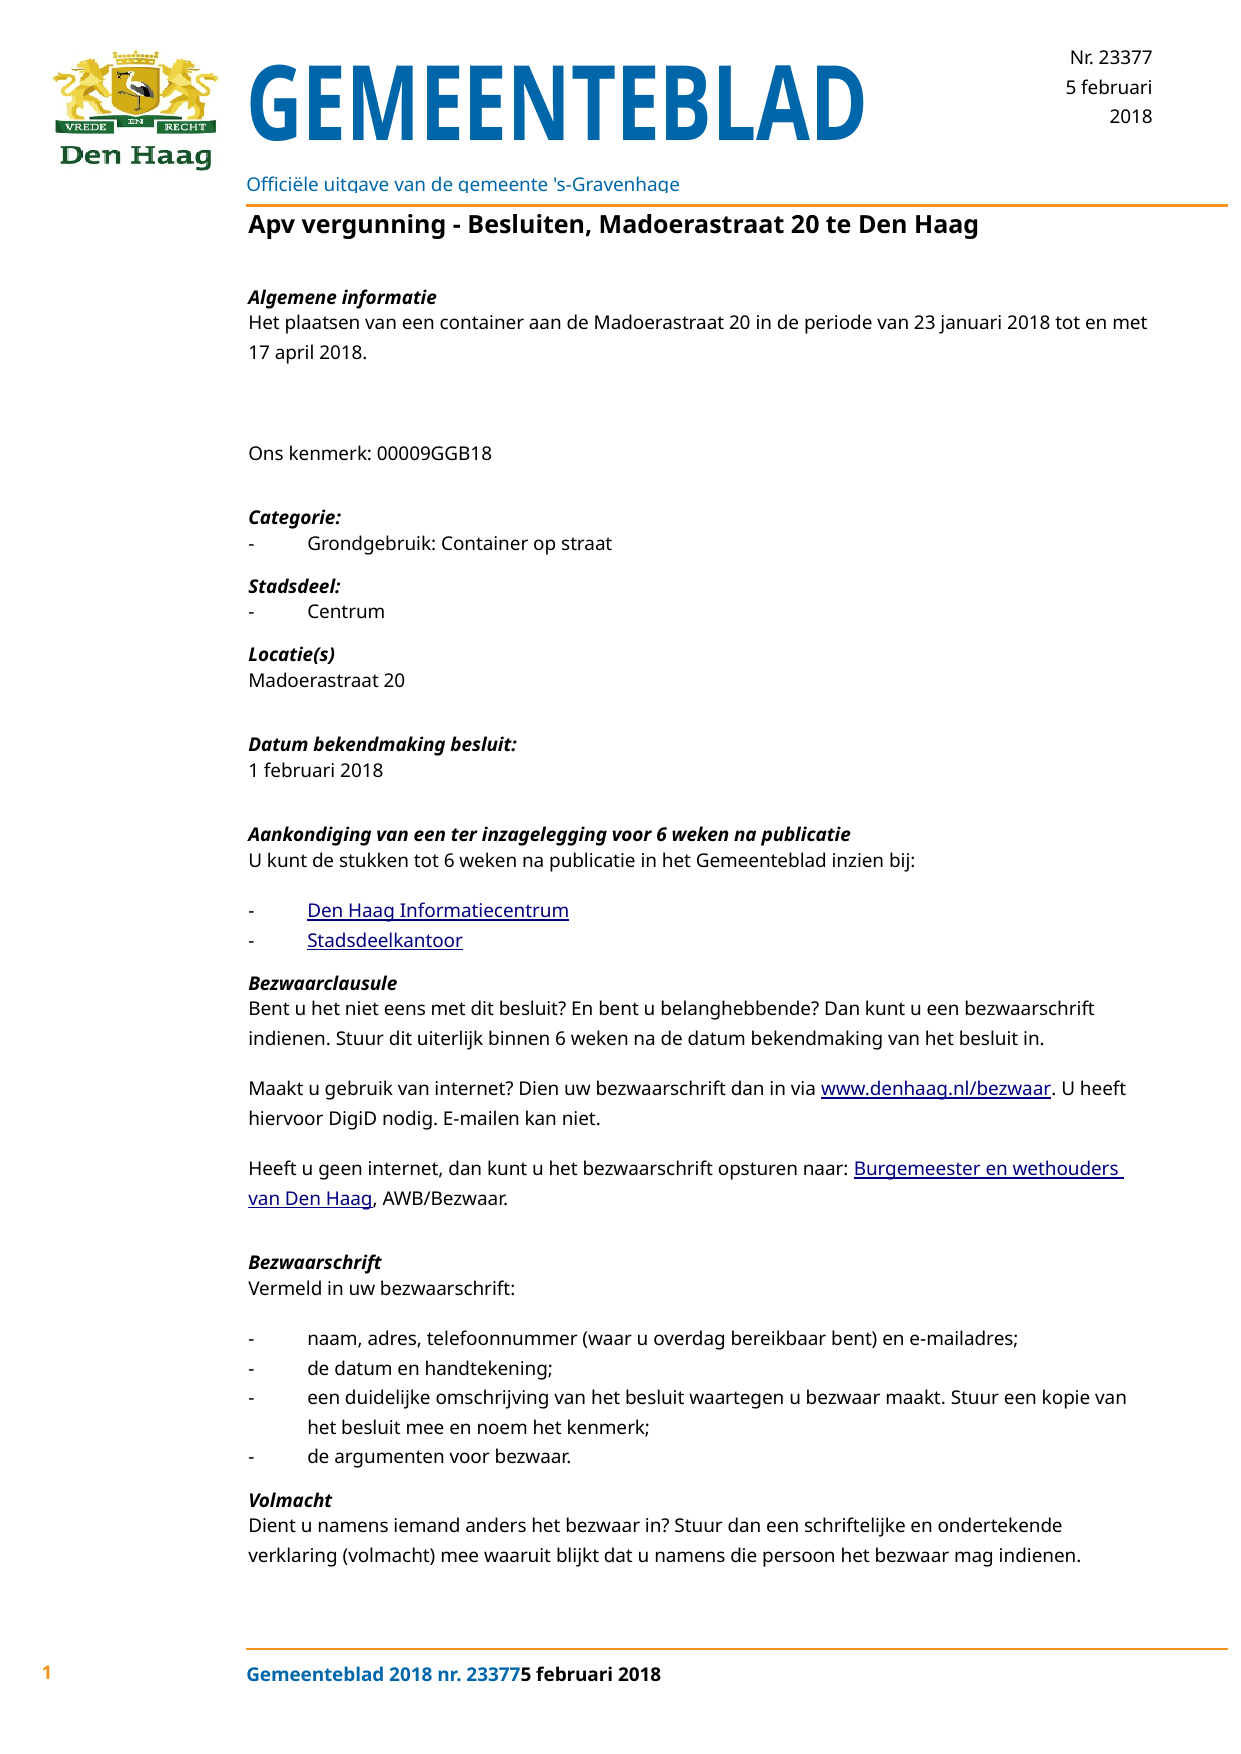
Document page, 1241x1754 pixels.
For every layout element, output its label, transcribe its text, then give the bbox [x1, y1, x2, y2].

text Volmacht [248, 1487, 1152, 1512]
list de datum en handtekening; [248, 1355, 1152, 1381]
list naam, adres, telefoonnummer (waar u overdag bereikbaar bent) en e-mailadres; [248, 1325, 1152, 1351]
text Heeft u geen internet, dan kunt u het bezwaarschrift opsturen naar: Burgemeester en wethouders van Den Haag, AWB/Bezwaar. [248, 1156, 1152, 1211]
list Grondgebruik: Container op straat [248, 530, 1152, 555]
list Den Haag Informatiecentrum [248, 897, 1152, 923]
picture [41, 47, 231, 172]
list een duidelijke omschrijving van het besluit waartegen u bezwaar maakt. Stuur een kopie van het besluit mee en noem het kenmerk; [248, 1384, 1152, 1440]
text Aankondiging van een ter inzagelegging voor 6 weken na publicatie [248, 821, 1152, 847]
text Madoerastraat 20 [248, 667, 1152, 693]
list Stadsdeelkantoor [248, 927, 1152, 952]
text Ons kenmerk: 00009GGB18 [248, 440, 1152, 466]
text Locatie(s) [248, 642, 1152, 667]
list de argumenten voor bezwaar. [248, 1444, 1152, 1469]
text Algemene informatie [248, 284, 1152, 309]
text U kunt de stukken tot 6 weken na publicatie in het Gemeenteblad inzien bij: [248, 847, 1152, 872]
list Centrum [248, 598, 1152, 624]
text Stadsdeel: [248, 573, 1152, 598]
text Bent u het niet eens met dit besluit? En bent u belanghebbende? Dan kunt u een bezwaarschrift indienen. Stuur dit uiterlijk binnen 6 weken na de datum bekendmaking van het besluit in. [248, 996, 1152, 1051]
text Bezwaarclausule [248, 970, 1152, 996]
text 1 februari 2018 [248, 757, 1152, 783]
text Maakt u gebruik van internet? Dien uw bezwaarschrift dan in via www.denhaag.nl/bezwaar. U heeft hiervoor DigiD nodig. E-mailen kan niet. [248, 1076, 1152, 1131]
text Categorie: [248, 504, 1152, 530]
text Het plaatsen van een container aan de Madoerastraat 20 in de periode van 23 januari 2018 tot en met 17 april 2018. [248, 309, 1152, 365]
text Vermeld in uw bezwaarschrift: [248, 1275, 1152, 1301]
text Bezwaarschrift [248, 1249, 1152, 1275]
text Apv vergunning - Besluiten, Madoerastraat 20 te Den Haag [248, 207, 1152, 241]
text Datum bekendmaking besluit: [248, 731, 1152, 757]
text Dient u namens iemand anders het bezwaar in? Stuur dan een schriftelijke en ondertekende verklaring (volmacht) mee waaruit blijkt dat u namens die persoon het bezwaar mag indienen. [248, 1512, 1152, 1568]
